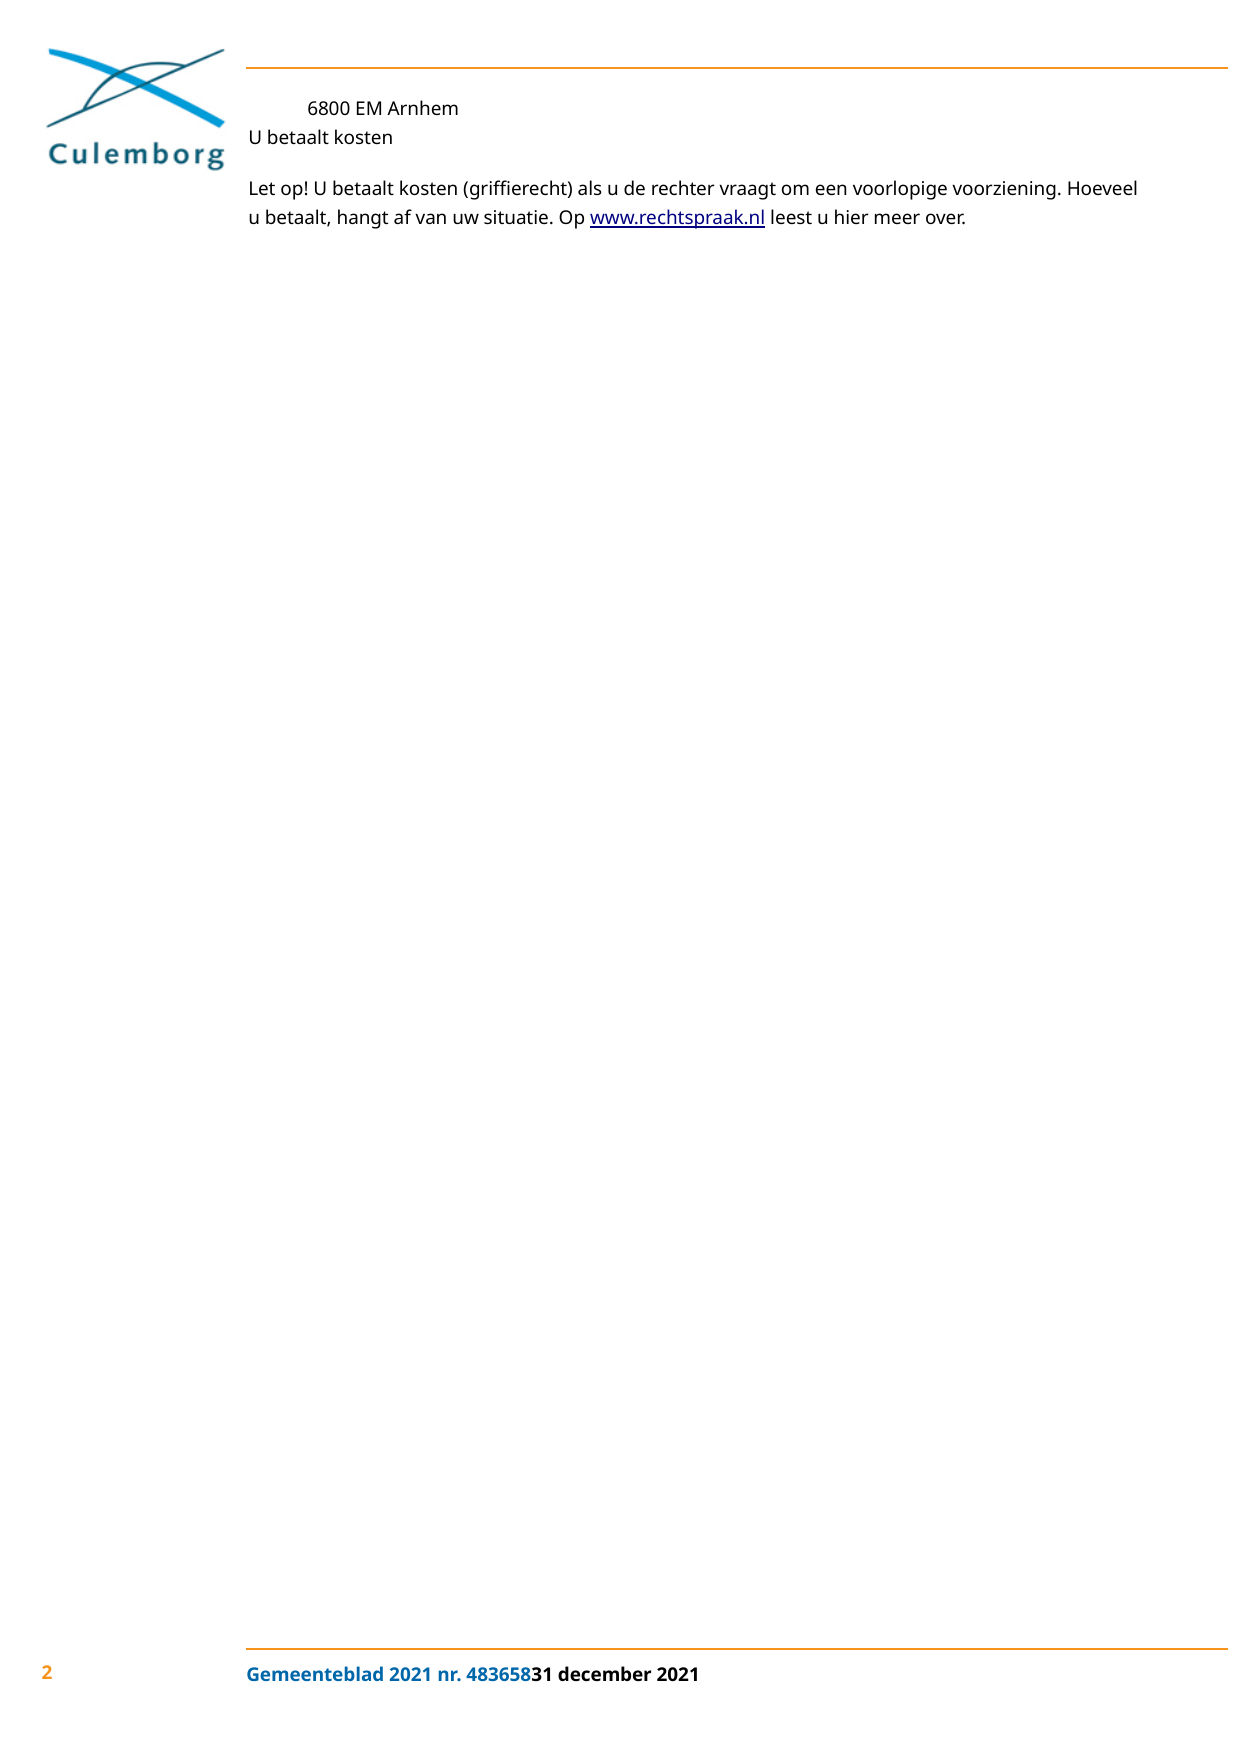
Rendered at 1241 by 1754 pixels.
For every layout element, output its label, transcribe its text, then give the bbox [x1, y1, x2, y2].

picture [41, 47, 231, 172]
list 6800 EM Arnhem [248, 95, 1152, 121]
text Let op! U betaalt kosten (griffierecht) als u de rechter vraagt om een voorlopige voorziening. Hoeveel u betaalt, hangt af van uw situatie. Op www.rechtspraak.nl leest u hier meer over. [248, 175, 1152, 230]
text U betaalt kosten [248, 124, 1152, 150]
